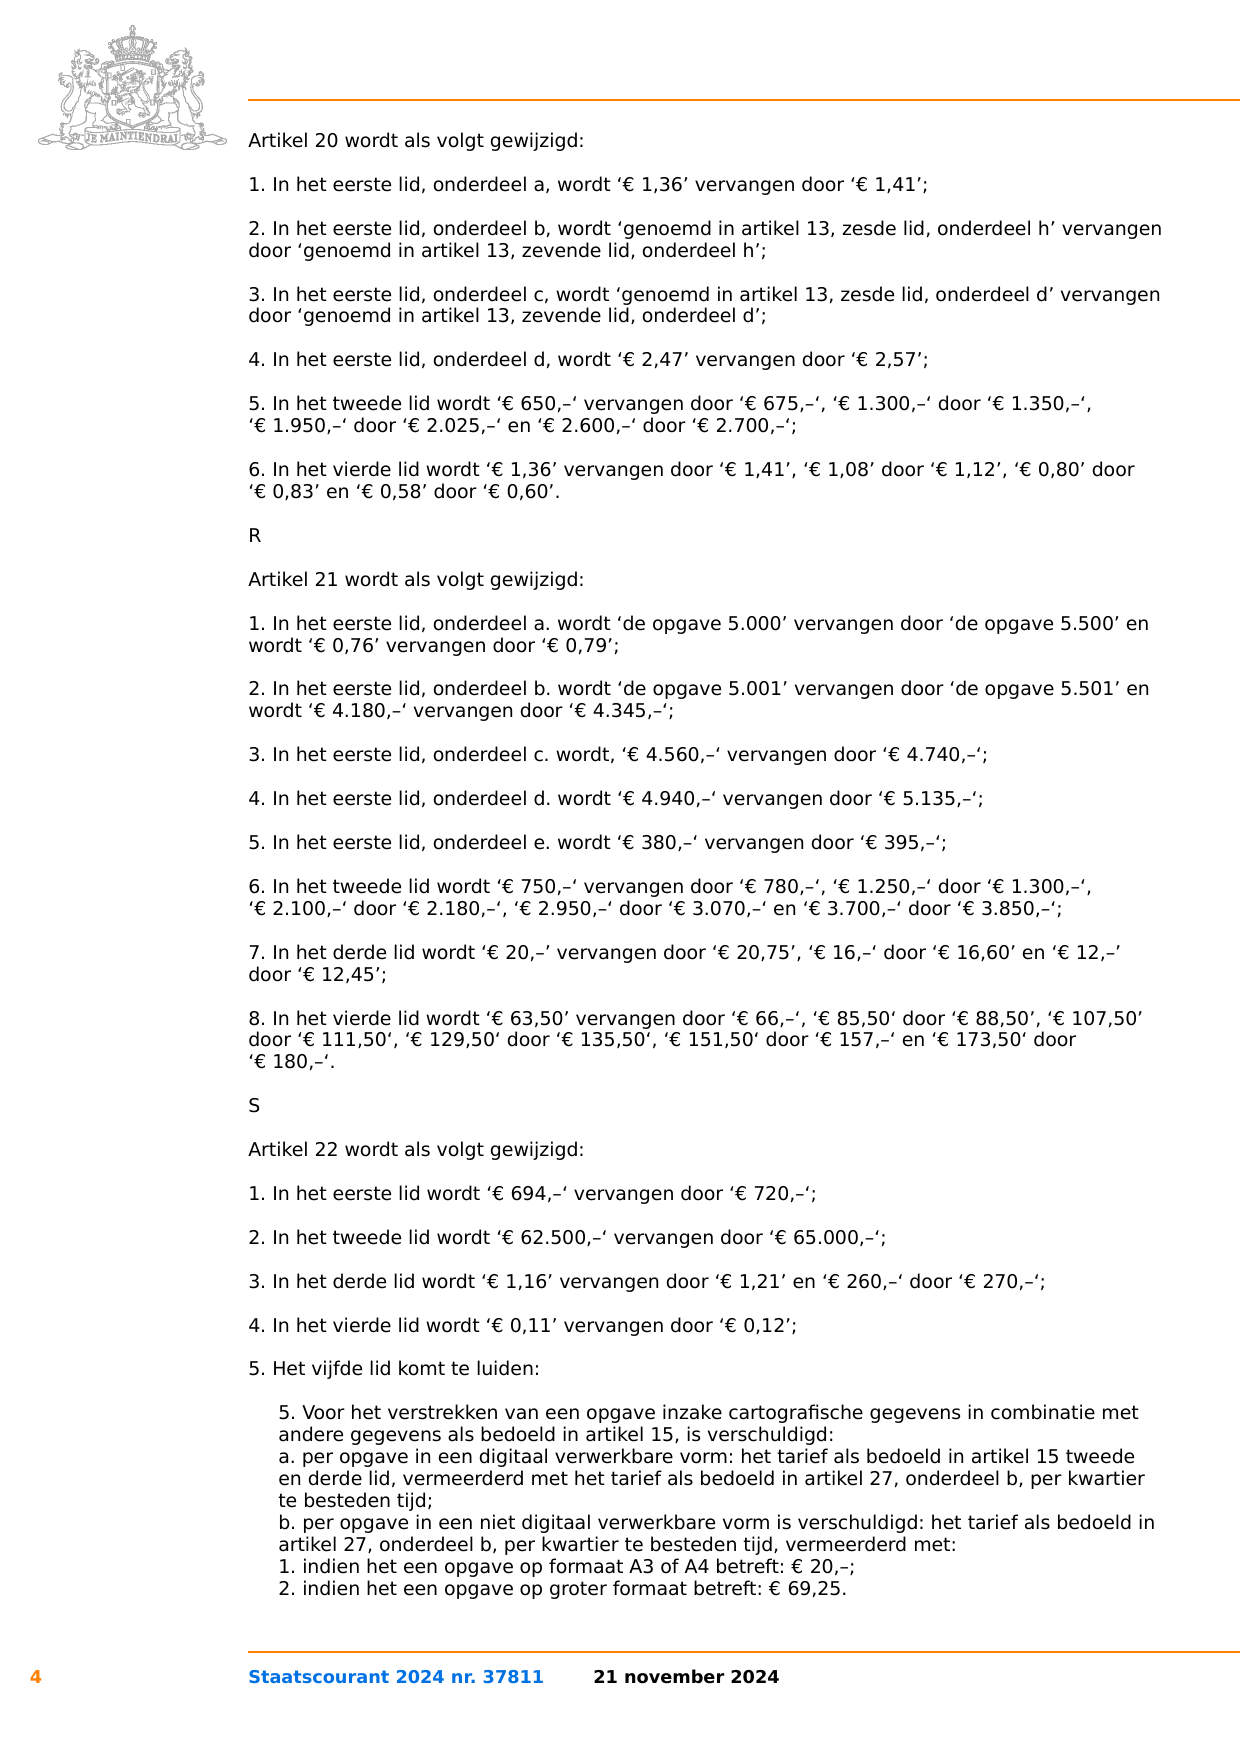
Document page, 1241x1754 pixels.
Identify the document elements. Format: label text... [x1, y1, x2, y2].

text b. per opgave in een niet digitaal verwerkbare vorm is verschuldigd: het tarief als bedoeld in artikel 27, onderdeel b, per kwartier te besteden tijd, vermeerderd met: [278, 1512, 1163, 1556]
text 5. In het tweede lid wordt ‘€ 650,–‘ vervangen door ‘€ 675,–‘, ‘€ 1.300,–‘ door ‘€ 1.350,–‘, ‘€ 1.950,–‘ door ‘€ 2.025,–‘ en ‘€ 2.600,–‘ door ‘€ 2.700,–‘; [248, 393, 1163, 437]
text 3. In het eerste lid, onderdeel c, wordt ‘genoemd in artikel 13, zesde lid, onderdeel d’ vervangen door ‘genoemd in artikel 13, zevende lid, onderdeel d’; [248, 283, 1163, 327]
picture [38, 25, 227, 150]
text Artikel 22 wordt als volgt gewijzigd: [248, 1139, 1163, 1161]
text 4. In het eerste lid, onderdeel d. wordt ‘€ 4.940,–‘ vervangen door ‘€ 5.135,–‘; [248, 788, 1163, 810]
text 1. indien het een opgave op formaat A3 of A4 betreft: € 20,–; [278, 1556, 1163, 1578]
text 6. In het vierde lid wordt ‘€ 1,36’ vervangen door ‘€ 1,41’, ‘€ 1,08’ door ‘€ 1,12’, ‘€ 0,80’ door ‘€ 0,83’ en ‘€ 0,58’ door ‘€ 0,60’. [248, 459, 1163, 503]
text 4. In het vierde lid wordt ‘€ 0,11’ vervangen door ‘€ 0,12’; [248, 1314, 1163, 1336]
text 2. indien het een opgave op groter formaat betreft: € 69,25. [278, 1578, 1163, 1600]
text 5. Het vijfde lid komt te luiden: [248, 1358, 1163, 1380]
text 1. In het eerste lid, onderdeel a. wordt ‘de opgave 5.000’ vervangen door ‘de opgave 5.500’ en wordt ‘€ 0,76’ vervangen door ‘€ 0,79’; [248, 612, 1163, 656]
text 6. In het tweede lid wordt ‘€ 750,–‘ vervangen door ‘€ 780,–‘, ‘€ 1.250,–‘ door ‘€ 1.300,–‘, ‘€ 2.100,–‘ door ‘€ 2.180,–‘, ‘€ 2.950,–‘ door ‘€ 3.070,–‘ en ‘€ 3.700,–‘ door ‘€ 3.850,–‘; [248, 876, 1163, 920]
text 5. Voor het verstrekken van een opgave inzake cartografische gegevens in combinatie met andere gegevens als bedoeld in artikel 15, is verschuldigd: [278, 1402, 1163, 1446]
text R [248, 525, 1163, 547]
text 2. In het eerste lid, onderdeel b, wordt ‘genoemd in artikel 13, zesde lid, onderdeel h’ vervangen door ‘genoemd in artikel 13, zevende lid, onderdeel h’; [248, 218, 1163, 262]
text 7. In het derde lid wordt ‘€ 20,–’ vervangen door ‘€ 20,75’, ‘€ 16,–‘ door ‘€ 16,60’ en ‘€ 12,–’ door ‘€ 12,45’; [248, 942, 1163, 986]
text 8. In het vierde lid wordt ‘€ 63,50’ vervangen door ‘€ 66,–‘, ‘€ 85,50‘ door ‘€ 88,50’, ‘€ 107,50’ door ‘€ 111,50‘, ‘€ 129,50‘ door ‘€ 135,50‘, ‘€ 151,50‘ door ‘€ 157,–‘ en ‘€ 173,50‘ door ‘€ 180,–‘. [248, 1007, 1163, 1073]
text 1. In het eerste lid, onderdeel a, wordt ‘€ 1,36’ vervangen door ‘€ 1,41’; [248, 174, 1163, 196]
text 3. In het eerste lid, onderdeel c. wordt, ‘€ 4.560,–‘ vervangen door ‘€ 4.740,–‘; [248, 744, 1163, 766]
text 2. In het eerste lid, onderdeel b. wordt ‘de opgave 5.001’ vervangen door ‘de opgave 5.501’ en wordt ‘€ 4.180,–‘ vervangen door ‘€ 4.345,–‘; [248, 678, 1163, 722]
text S [248, 1095, 1163, 1117]
text 1. In het eerste lid wordt ‘€ 694,–‘ vervangen door ‘€ 720,–‘; [248, 1183, 1163, 1205]
text 5. In het eerste lid, onderdeel e. wordt ‘€ 380,–‘ vervangen door ‘€ 395,–‘; [248, 832, 1163, 854]
text 2. In het tweede lid wordt ‘€ 62.500,–‘ vervangen door ‘€ 65.000,–‘; [248, 1227, 1163, 1249]
text Artikel 21 wordt als volgt gewijzigd: [248, 569, 1163, 591]
text 3. In het derde lid wordt ‘€ 1,16’ vervangen door ‘€ 1,21’ en ‘€ 260,–‘ door ‘€ 270,–‘; [248, 1271, 1163, 1293]
text a. per opgave in een digitaal verwerkbare vorm: het tarief als bedoeld in artikel 15 tweede en derde lid, vermeerderd met het tarief als bedoeld in artikel 27, onderdeel b, per kwartier te besteden tijd; [278, 1446, 1163, 1512]
text Artikel 20 wordt als volgt gewijzigd: [248, 130, 1163, 152]
text 4. In het eerste lid, onderdeel d, wordt ‘€ 2,47’ vervangen door ‘€ 2,57’; [248, 349, 1163, 371]
